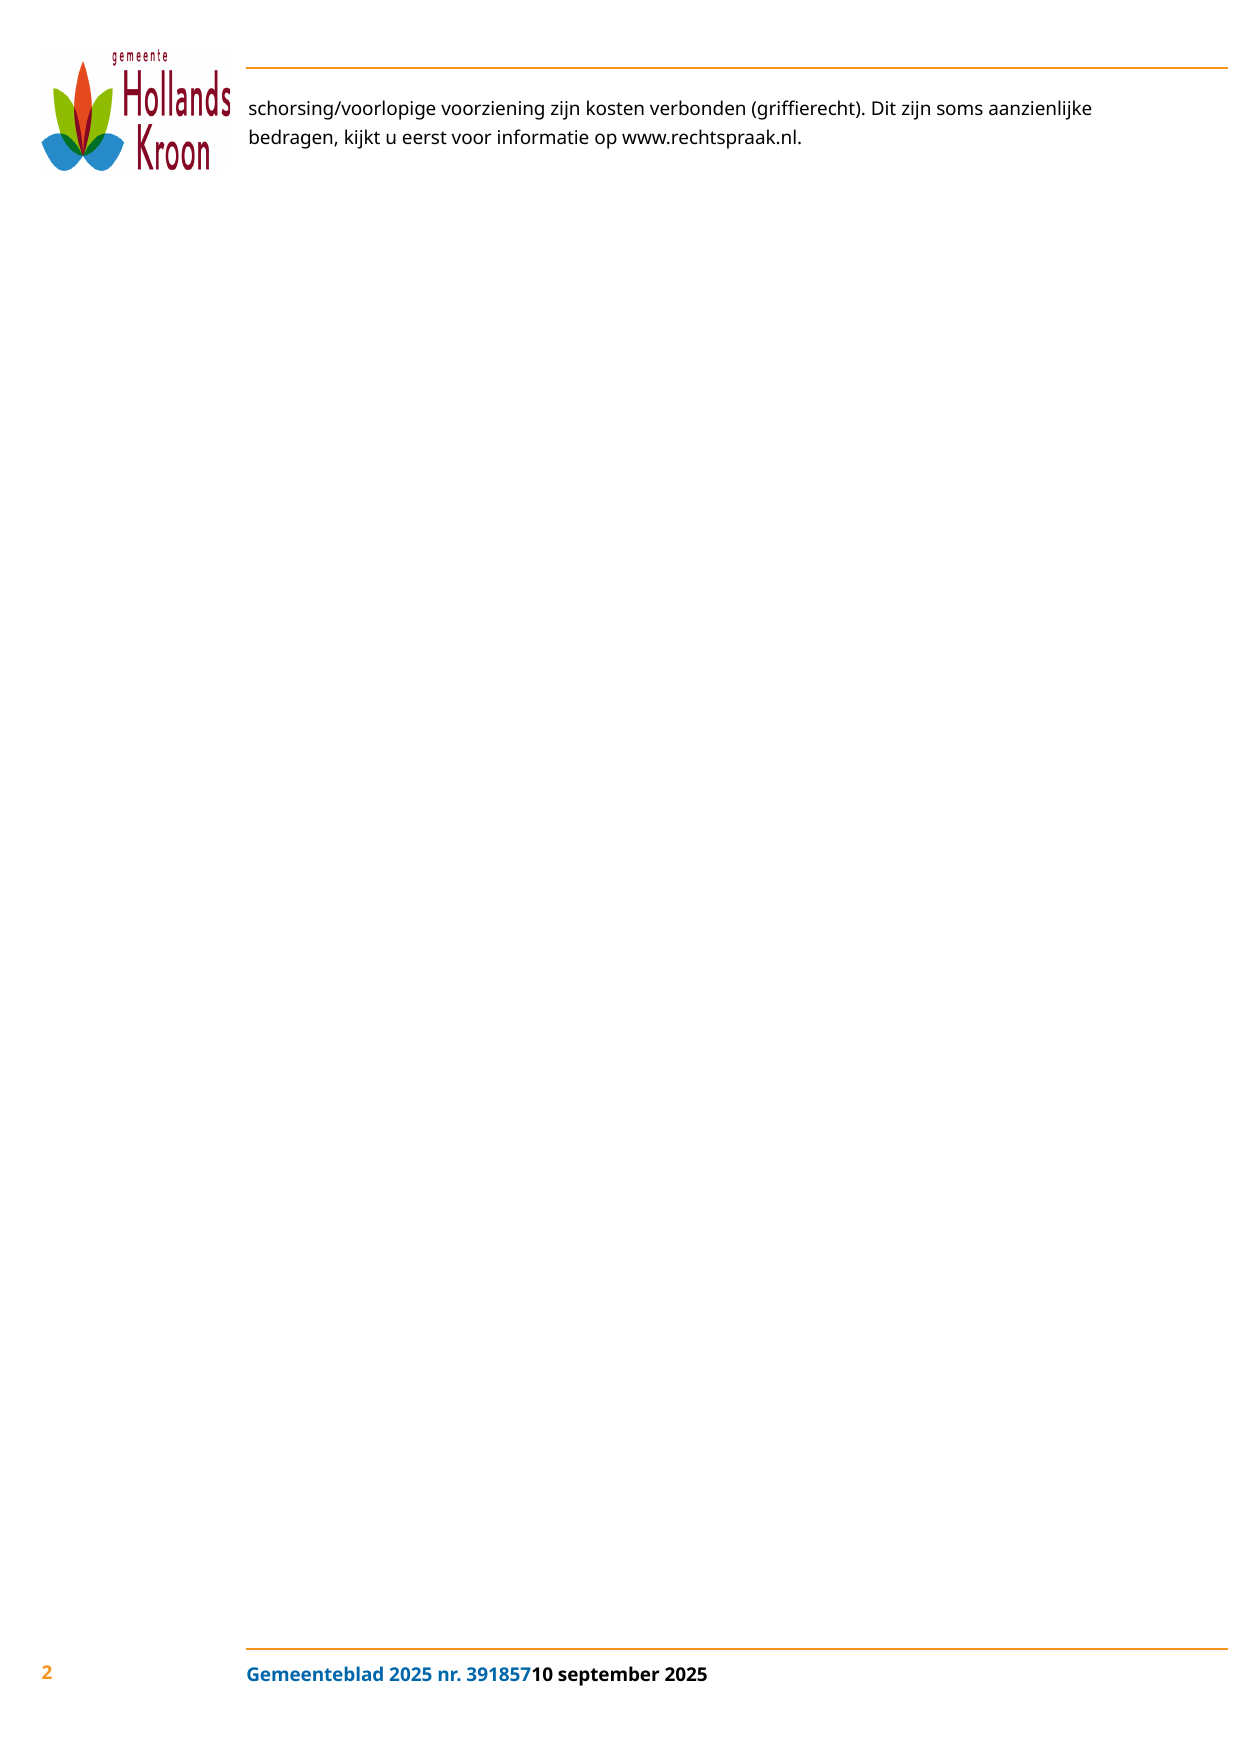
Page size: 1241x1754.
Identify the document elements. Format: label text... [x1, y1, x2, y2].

picture [41, 47, 231, 172]
text schorsing/voorlopige voorziening zijn kosten verbonden (griffierecht). Dit zijn soms aanzienlijke bedragen, kijkt u eerst voor informatie op www.rechtspraak.nl. [248, 95, 1152, 150]
